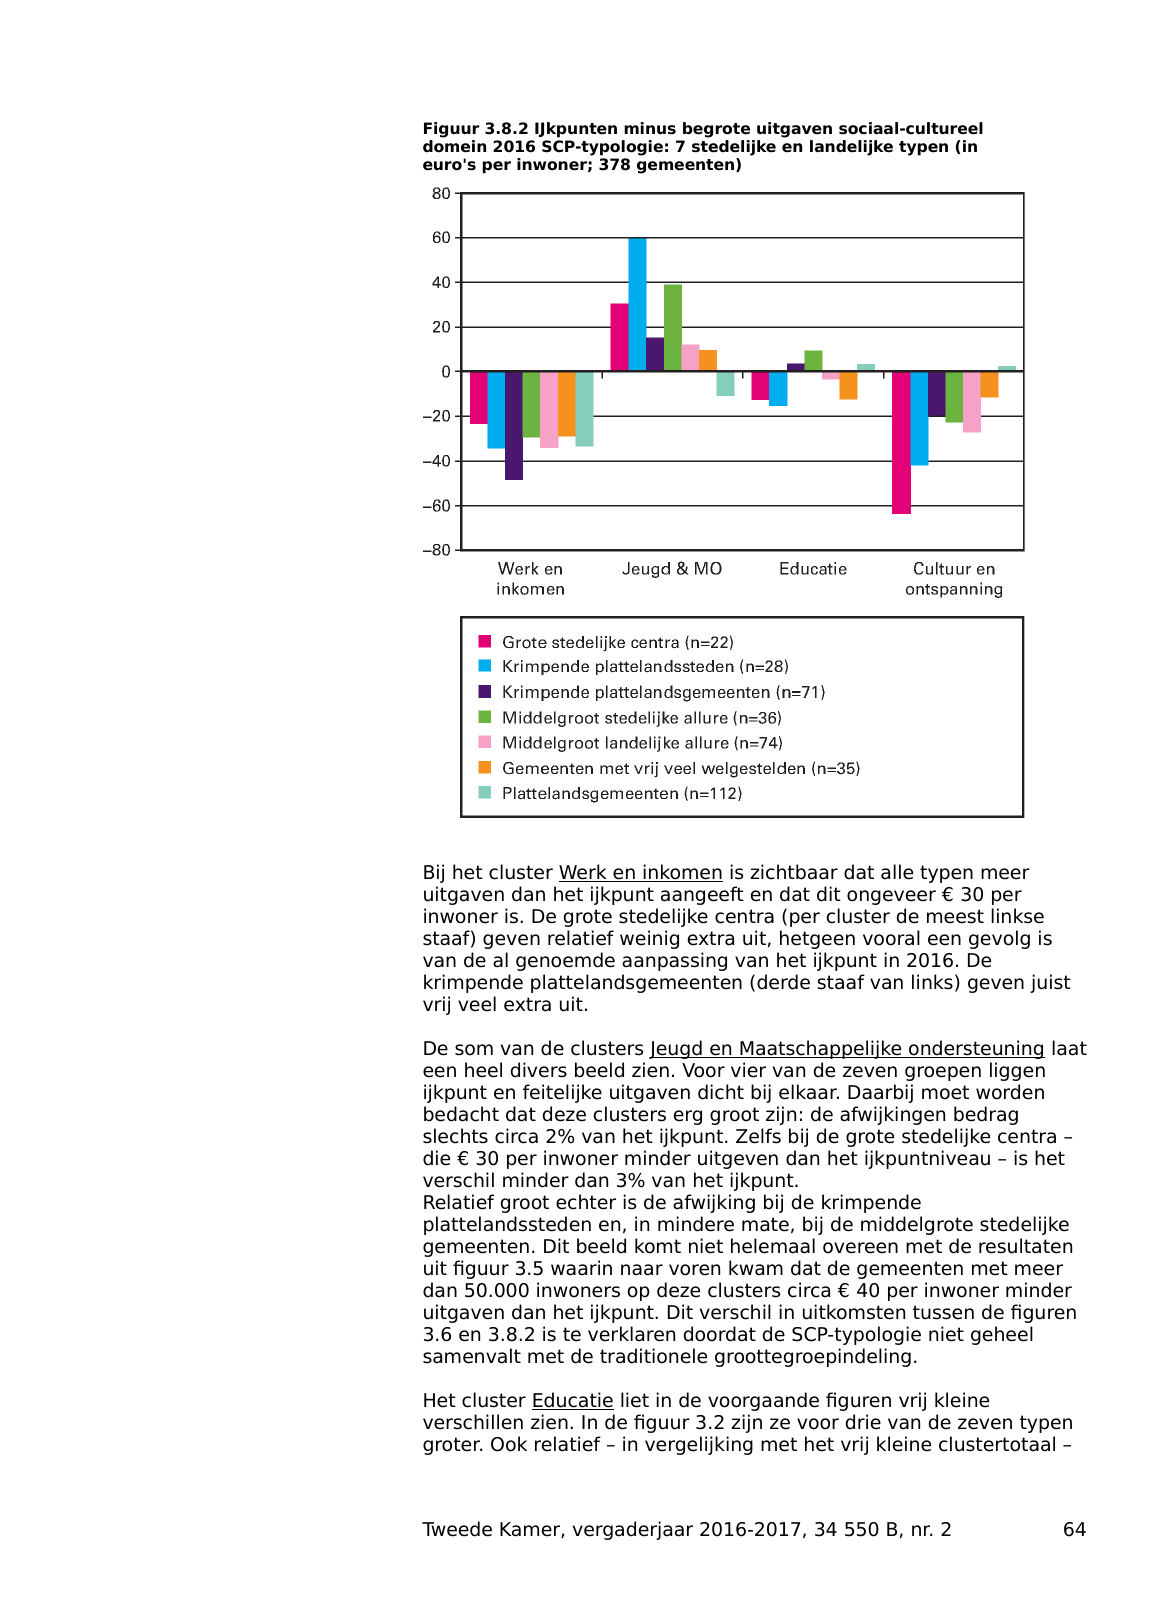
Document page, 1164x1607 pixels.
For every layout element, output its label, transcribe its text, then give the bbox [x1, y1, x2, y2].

text Het cluster Educatie liet in de voorgaande figuren vrij kleine verschillen zien. In de figuur 3.2 zijn ze voor drie van de zeven typen groter. Ook relatief – in vergelijking met het vrij kleine clustertotaal – [422, 1390, 1087, 1456]
text De som van de clusters Jeugd en Maatschappelijke ondersteuning laat een heel divers beeld zien. Voor vier van de zeven groepen liggen ijkpunt en feitelijke uitgaven dicht bij elkaar. Daarbij moet worden bedacht dat deze clusters erg groot zijn: de afwijkingen bedrag slechts circa 2% van het ijkpunt. Zelfs bij de grote stedelijke centra – die € 30 per inwoner minder uitgeven dan het ijkpuntniveau – is het verschil minder dan 3% van het ijkpunt. [422, 1038, 1087, 1192]
text Bij het cluster Werk en inkomen is zichtbaar dat alle typen meer uitgaven dan het ijkpunt aangeeft en dat dit ongeveer € 30 per inwoner is. De grote stedelijke centra (per cluster de meest linkse staaf) geven relatief weinig extra uit, hetgeen vooral een gevolg is van de al genoemde aanpassing van het ijkpunt in 2016. De krimpende plattelandsgemeenten (derde staaf van links) geven juist vrij veel extra uit. [422, 862, 1087, 1016]
picture [422, 185, 1025, 818]
text Relatief groot echter is de afwijking bij de krimpende plattelandssteden en, in mindere mate, bij de middelgrote stedelijke gemeenten. Dit beeld komt niet helemaal overeen met de resultaten uit figuur 3.5 waarin naar voren kwam dat de gemeenten met meer dan 50.000 inwoners op deze clusters circa € 40 per inwoner minder uitgaven dan het ijkpunt. Dit verschil in uitkomsten tussen de figuren 3.6 en 3.8.2 is te verklaren doordat de SCP-typologie niet geheel samenvalt met de traditionele groottegroepindeling. [422, 1192, 1087, 1368]
text Figuur 3.8.2 IJkpunten minus begrote uitgaven sociaal-cultureel domein 2016 SCP-typologie: 7 stedelijke en landelijke typen (in euro's per inwoner; 378 gemeenten) [422, 120, 1025, 174]
